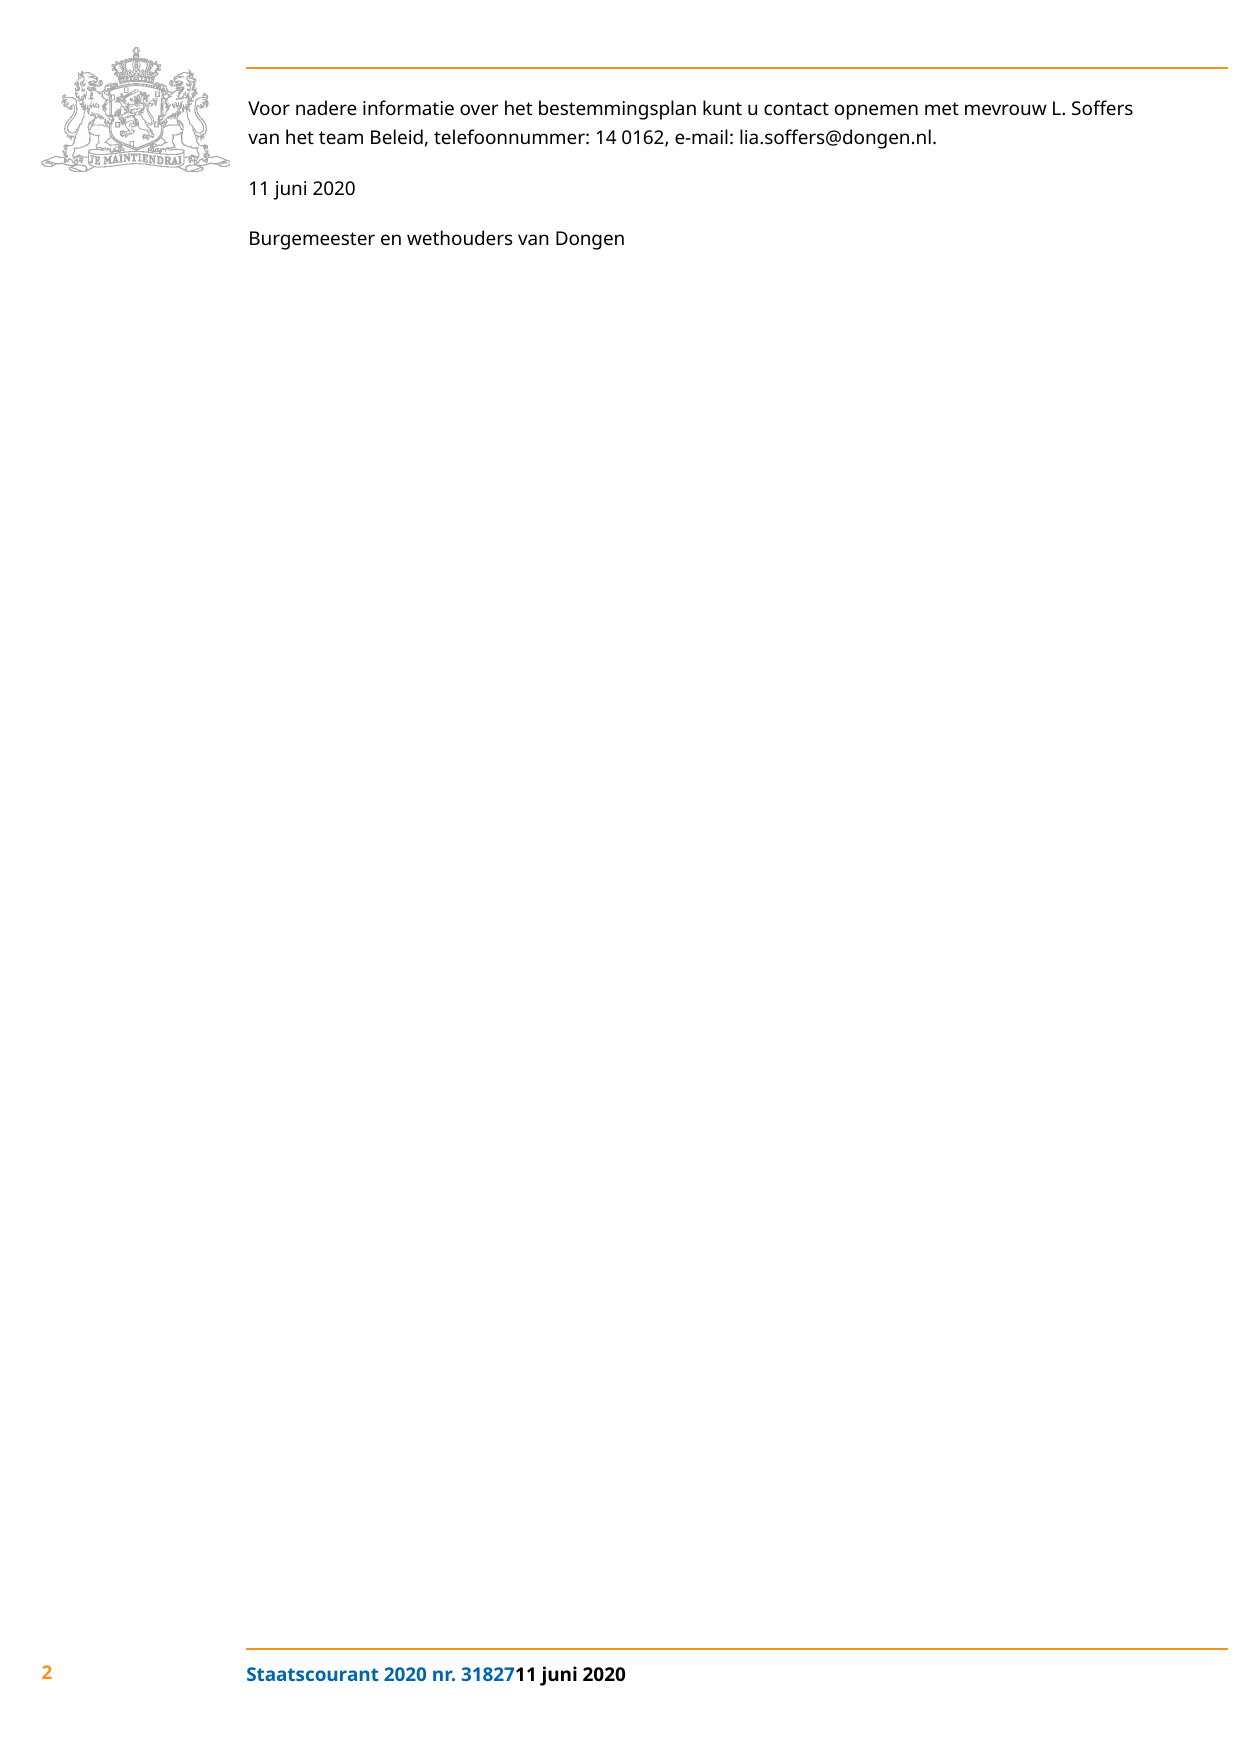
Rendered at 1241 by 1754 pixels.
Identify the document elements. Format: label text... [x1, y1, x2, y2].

text 11 juni 2020 [248, 175, 1152, 201]
text Voor nadere informatie over het bestemmingsplan kunt u contact opnemen met mevrouw L. Soffers van het team Beleid, telefoonnummer: 14 0162, e-mail: lia.soffers@dongen.nl. [248, 95, 1152, 150]
text Burgemeester en wethouders van Dongen [248, 225, 1152, 251]
picture [41, 47, 231, 172]
